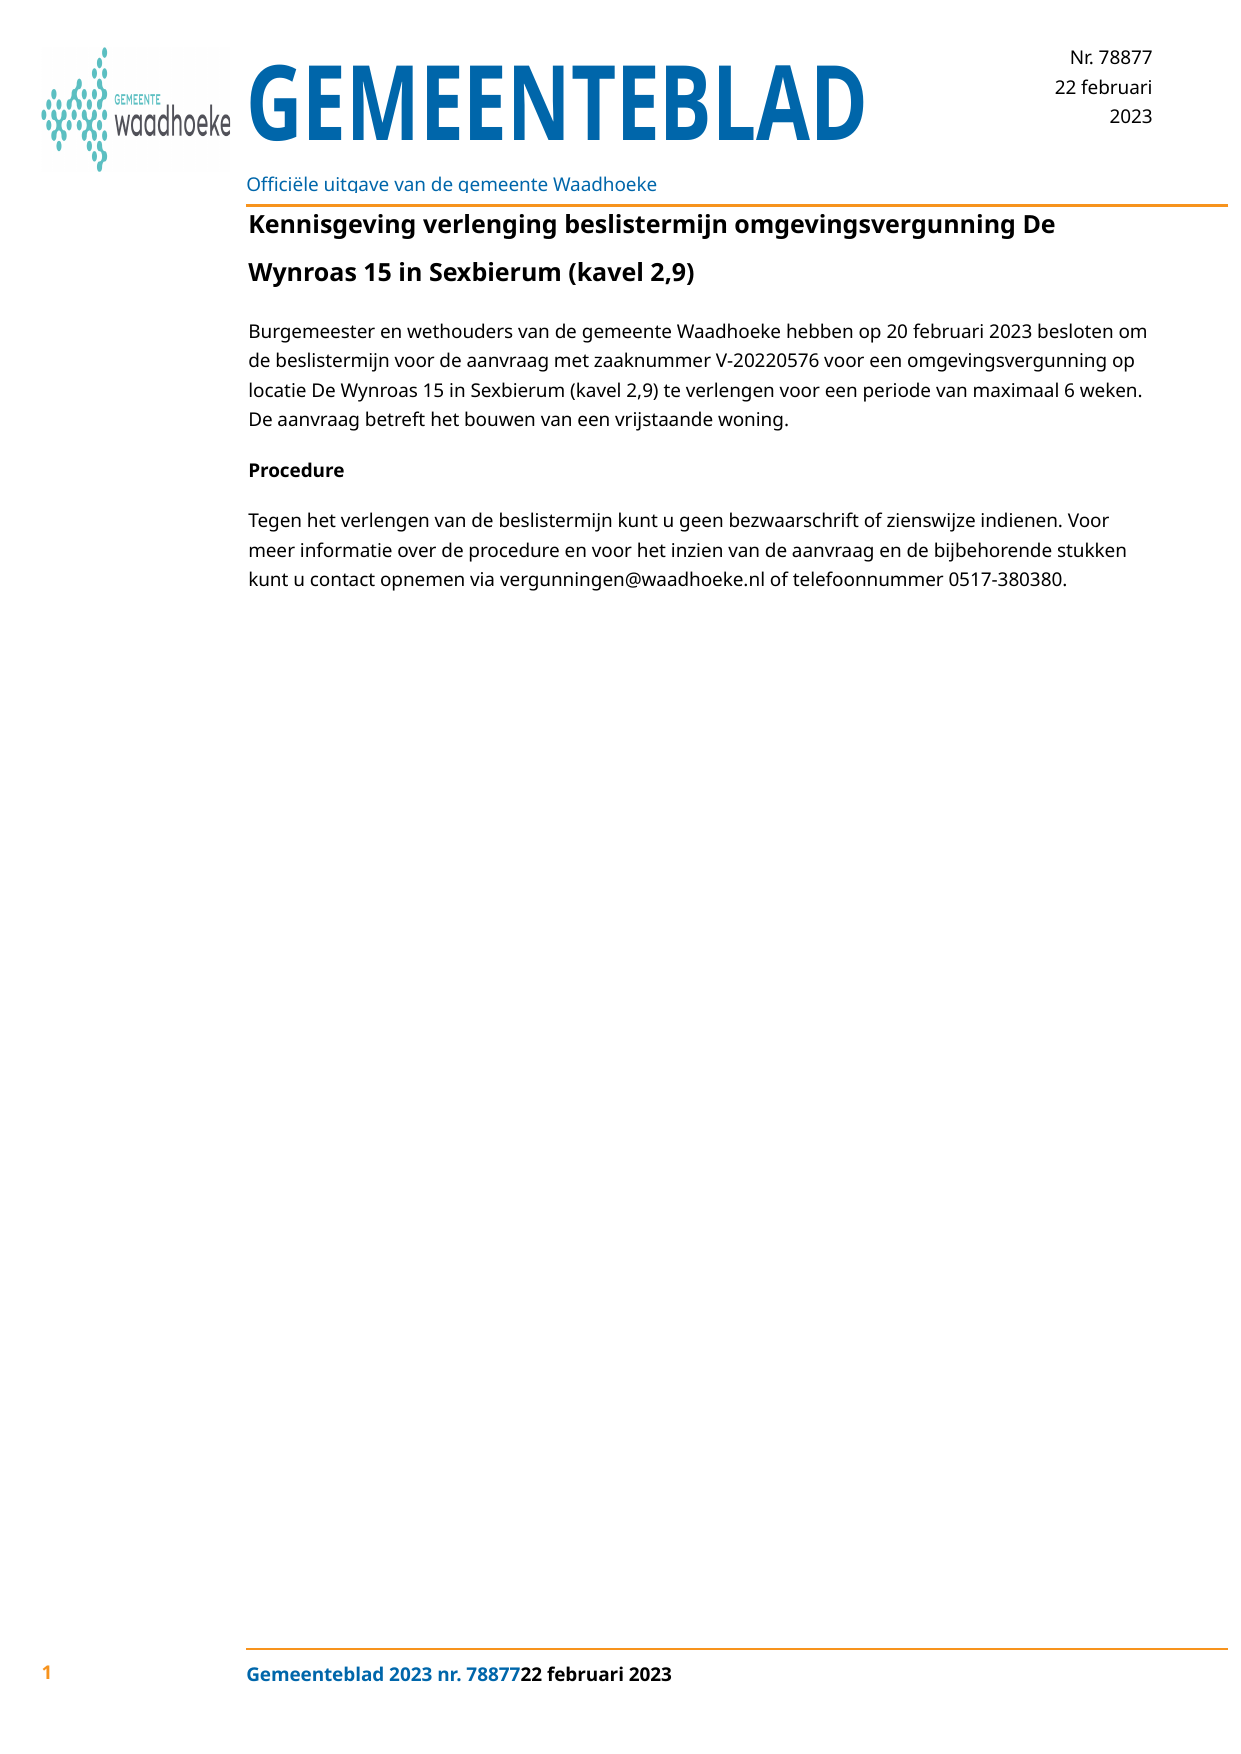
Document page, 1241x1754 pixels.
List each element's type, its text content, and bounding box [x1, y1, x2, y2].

text Procedure [248, 457, 1152, 483]
text Burgemeester en wethouders van de gemeente Waadhoeke hebben op 20 februari 2023 besloten om de beslistermijn voor de aanvraag met zaaknummer V-20220576 voor een omgevingsvergunning op locatie De Wynroas 15 in Sexbierum (kavel 2,9) te verlengen voor een periode van maximaal 6 weken. De aanvraag betreft het bouwen van een vrijstaande woning. [248, 318, 1152, 432]
picture [41, 47, 231, 172]
text Kennisgeving verlenging beslistermijn omgevingsvergunning De Wynroas 15 in Sexbierum (kavel 2,9) [248, 207, 1152, 288]
text Tegen het verlengen van de beslistermijn kunt u geen bezwaarschrift of zienswijze indienen. Voor meer informatie over de procedure en voor het inzien van de aanvraag en de bijbehorende stukken kunt u contact opnemen via vergunningen@waadhoeke.nl of telefoonnummer 0517-380380. [248, 507, 1152, 592]
